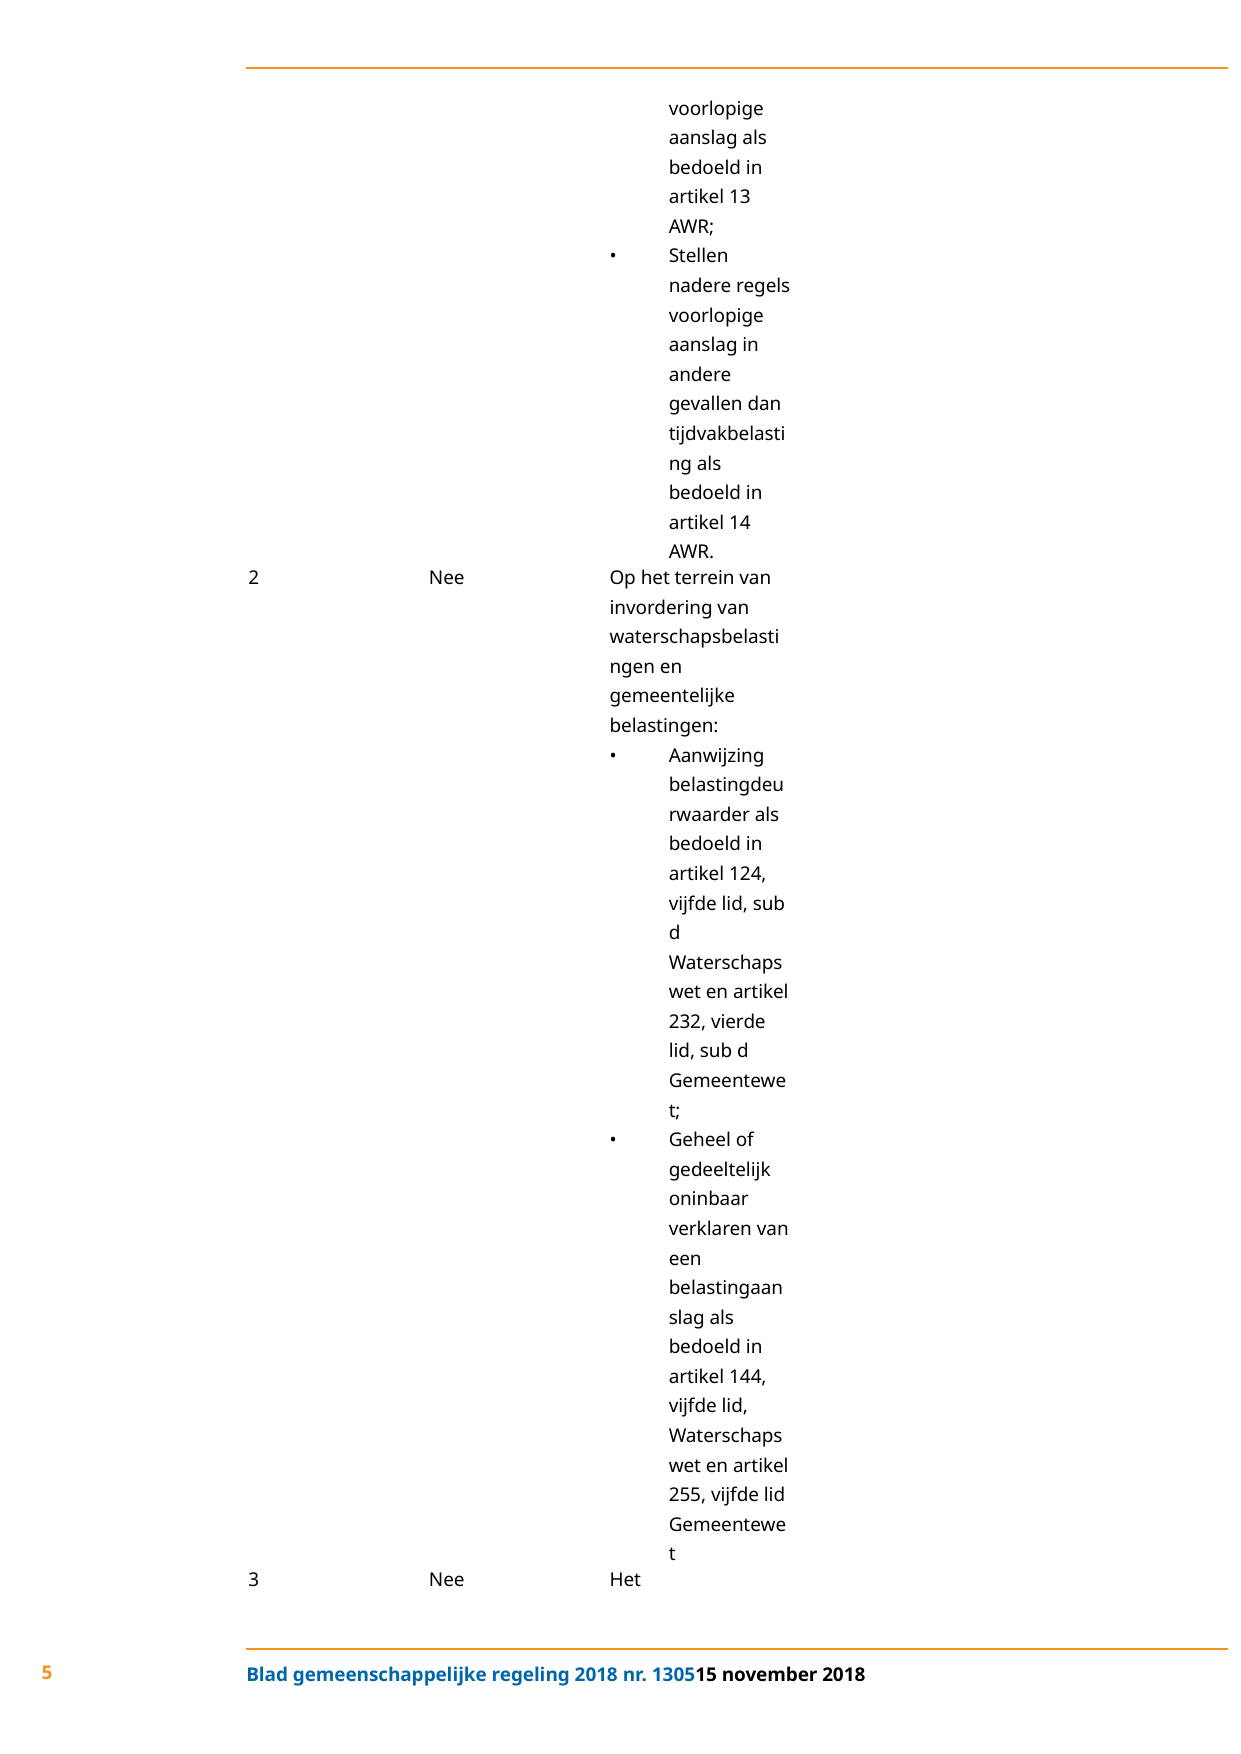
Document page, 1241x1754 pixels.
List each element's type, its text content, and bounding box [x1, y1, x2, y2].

table_cell 2 [248, 564, 429, 1566]
table_cell [429, 95, 609, 564]
table_cell Nee [429, 564, 609, 1566]
table_cell 3 [248, 1566, 429, 1592]
table_cell Op het terrein van invordering van waterschapsbelastingen en gemeentelijke belastingen: Aanwijzing belastingdeurwaarder als bedoeld in artikel 124, vijfde lid, sub d Waterschapswet en artikel 232, vierde lid, sub d Gemeentewet; Geheel of gedeeltelijk oninbaar verklaren van een belastingaanslag als bedoeld in artikel 144, vijfde lid, Waterschapswet en artikel 255, vijfde lid Gemeentewet [609, 564, 790, 1566]
picture [41, 47, 231, 172]
table_cell [248, 95, 429, 564]
table_cell voorlopige aanslag als bedoeld in artikel 13 AWR; Stellen nadere regels voorlopige aanslag in andere gevallen dan tijdvakbelasting als bedoeld in artikel 14 AWR. [609, 95, 790, 564]
table_cell Het [609, 1566, 790, 1592]
table_cell Nee [429, 1566, 609, 1592]
